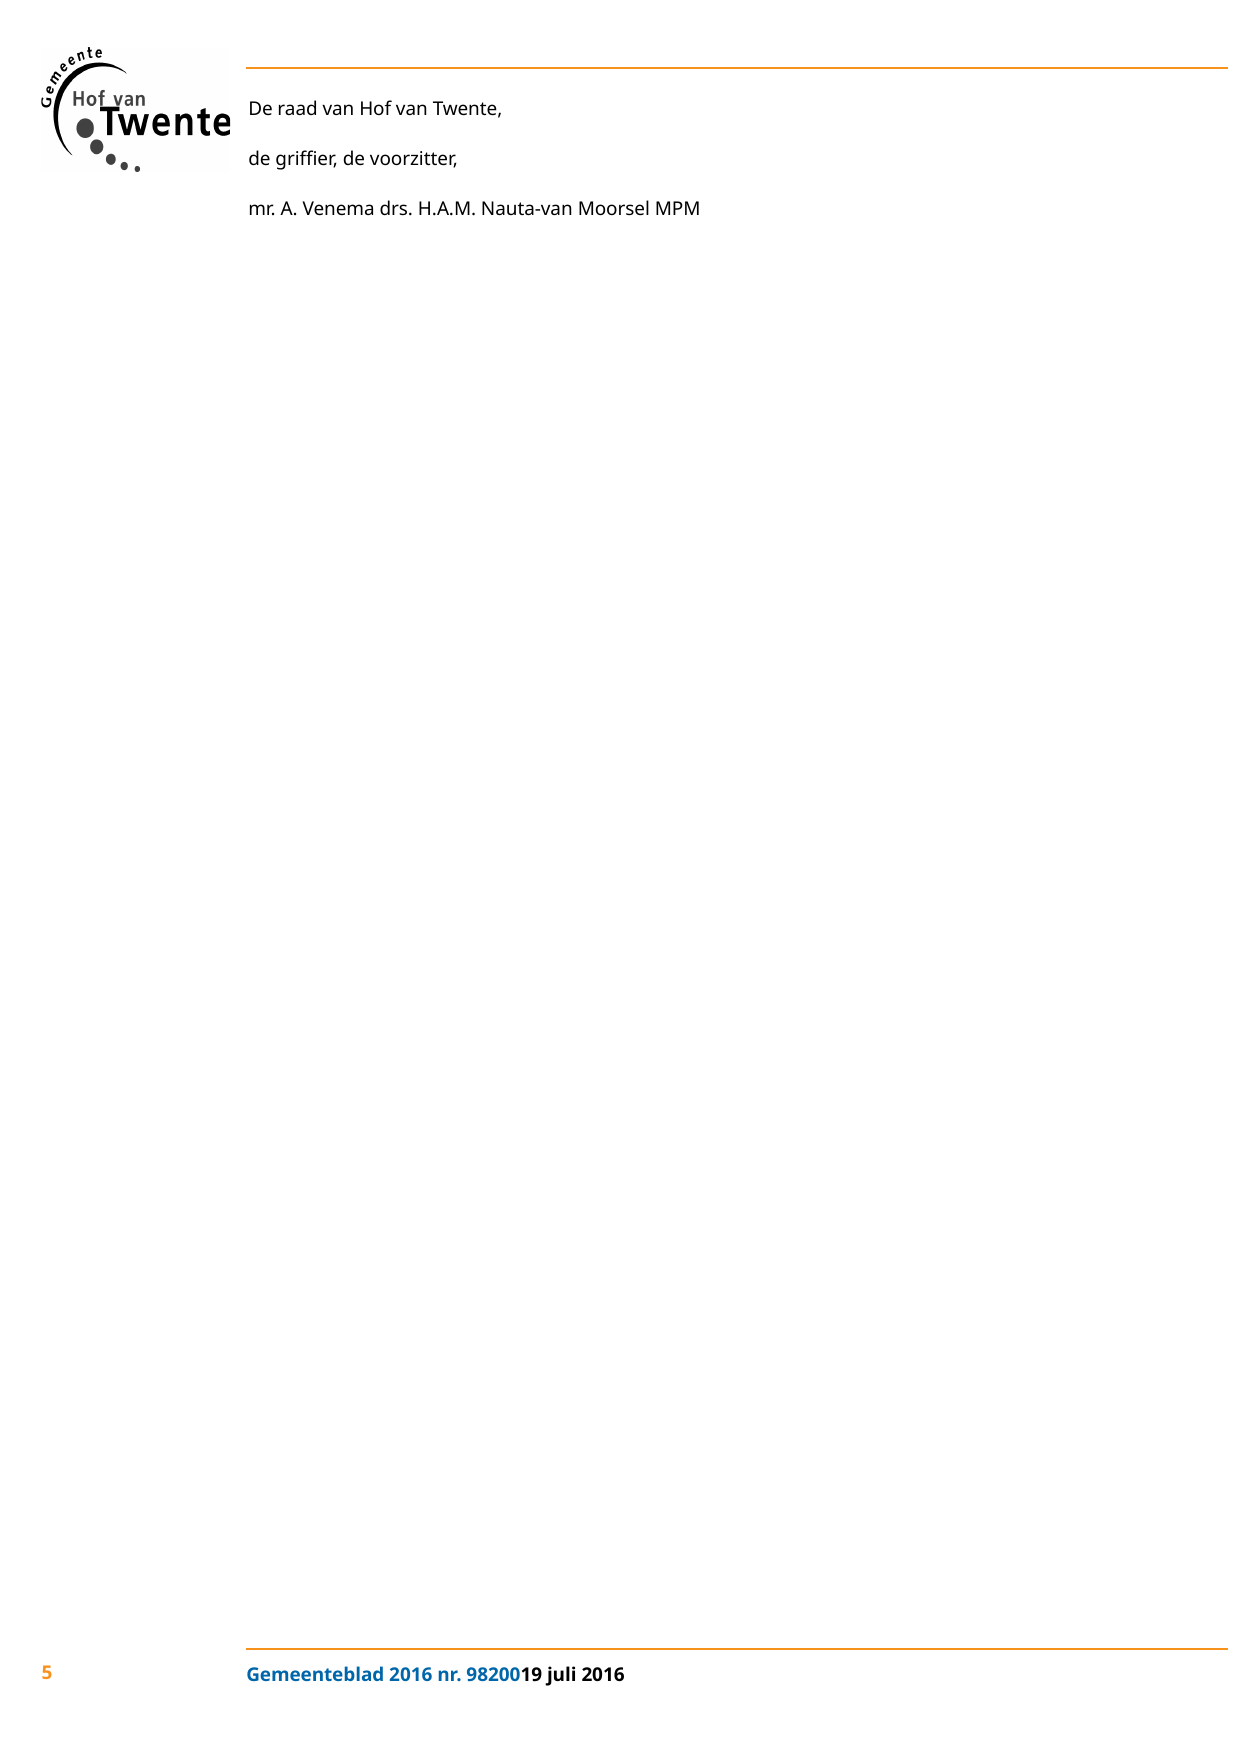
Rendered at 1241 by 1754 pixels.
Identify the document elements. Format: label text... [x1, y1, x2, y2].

text mr. A. Venema drs. H.A.M. Nauta-van Moorsel MPM [248, 196, 1152, 221]
text de griffier, de voorzitter, [248, 145, 1152, 171]
picture [41, 47, 231, 172]
text De raad van Hof van Twente, [248, 95, 1152, 121]
